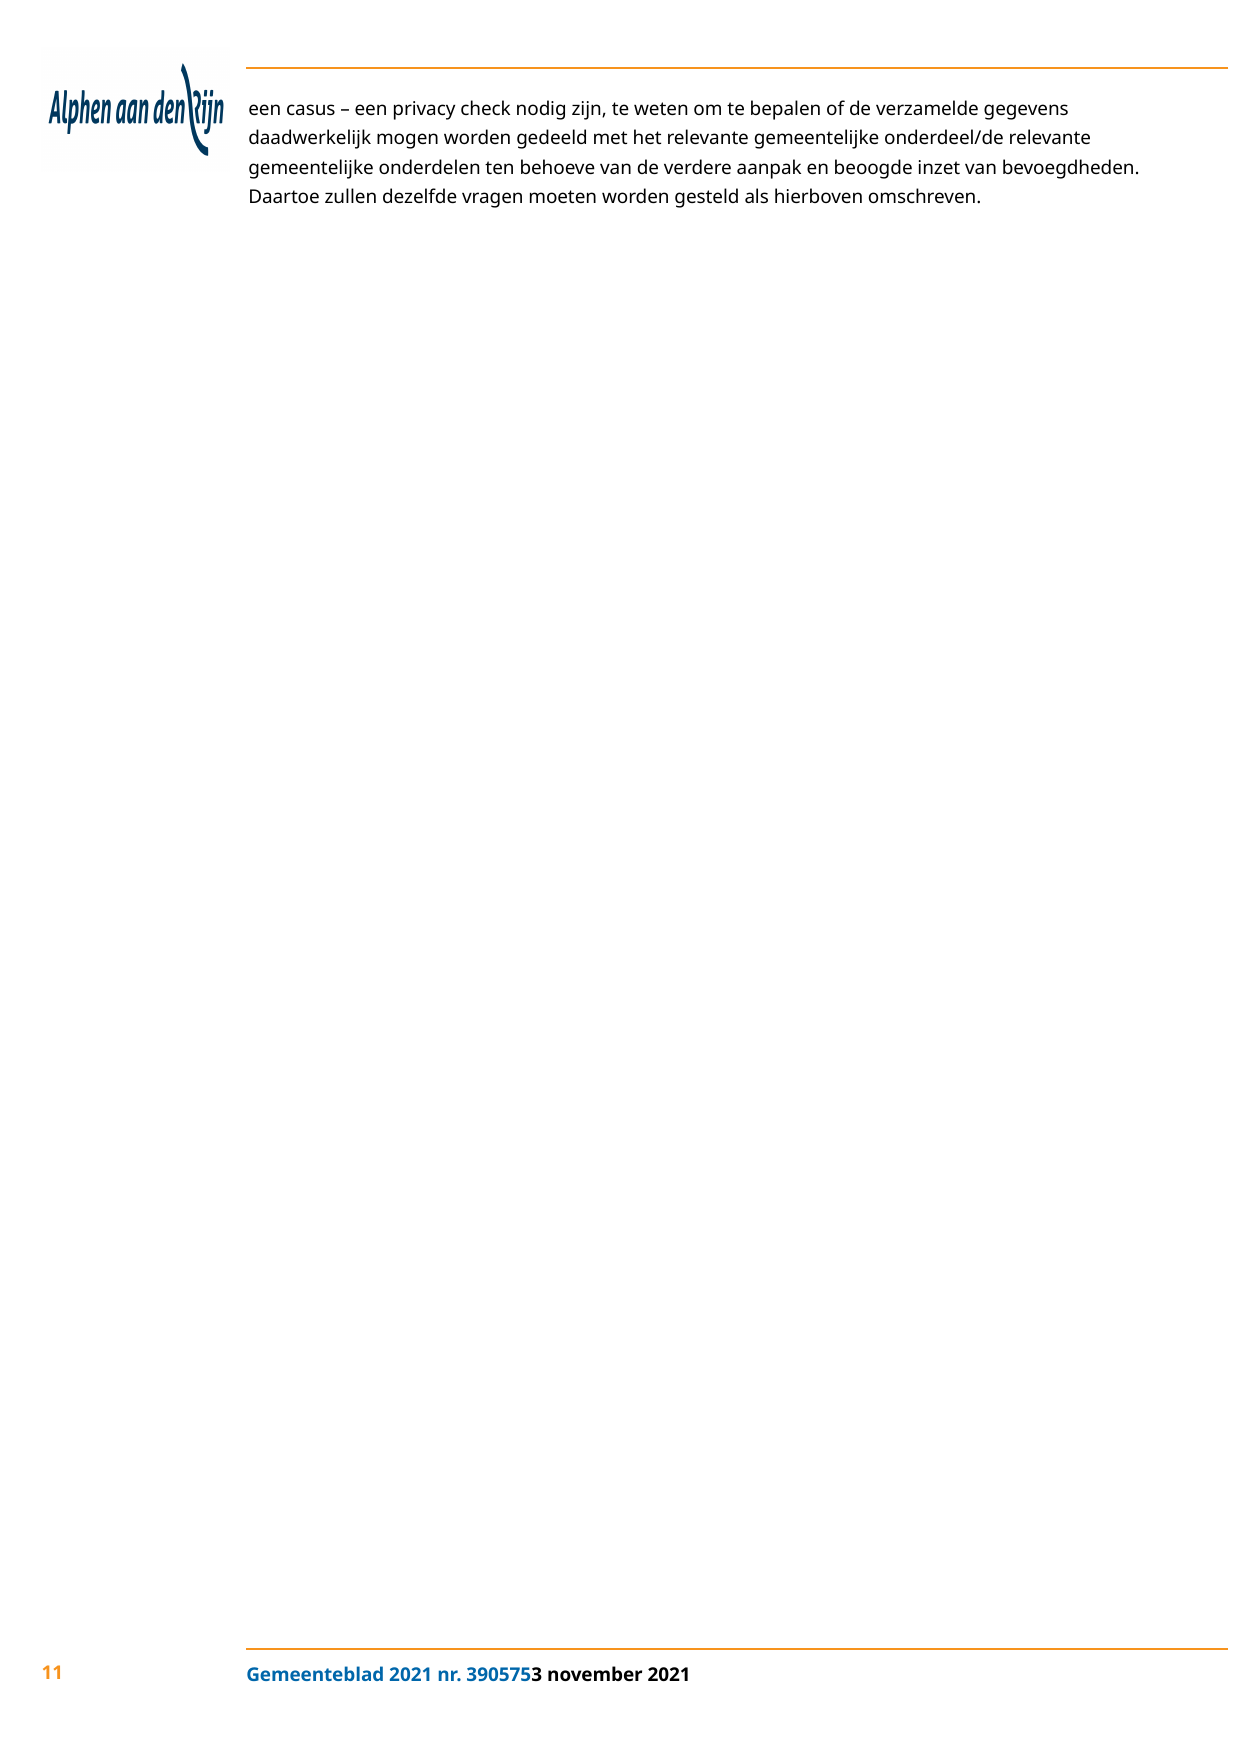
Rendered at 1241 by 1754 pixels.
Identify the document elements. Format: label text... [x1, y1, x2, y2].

picture [41, 47, 231, 172]
text een casus – een privacy check nodig zijn, te weten om te bepalen of de verzamelde gegevens daadwerkelijk mogen worden gedeeld met het relevante gemeentelijke onderdeel/de relevante gemeentelijke onderdelen ten behoeve van de verdere aanpak en beoogde inzet van bevoegdheden. Daartoe zullen dezelfde vragen moeten worden gesteld als hierboven omschreven. [248, 95, 1152, 209]
